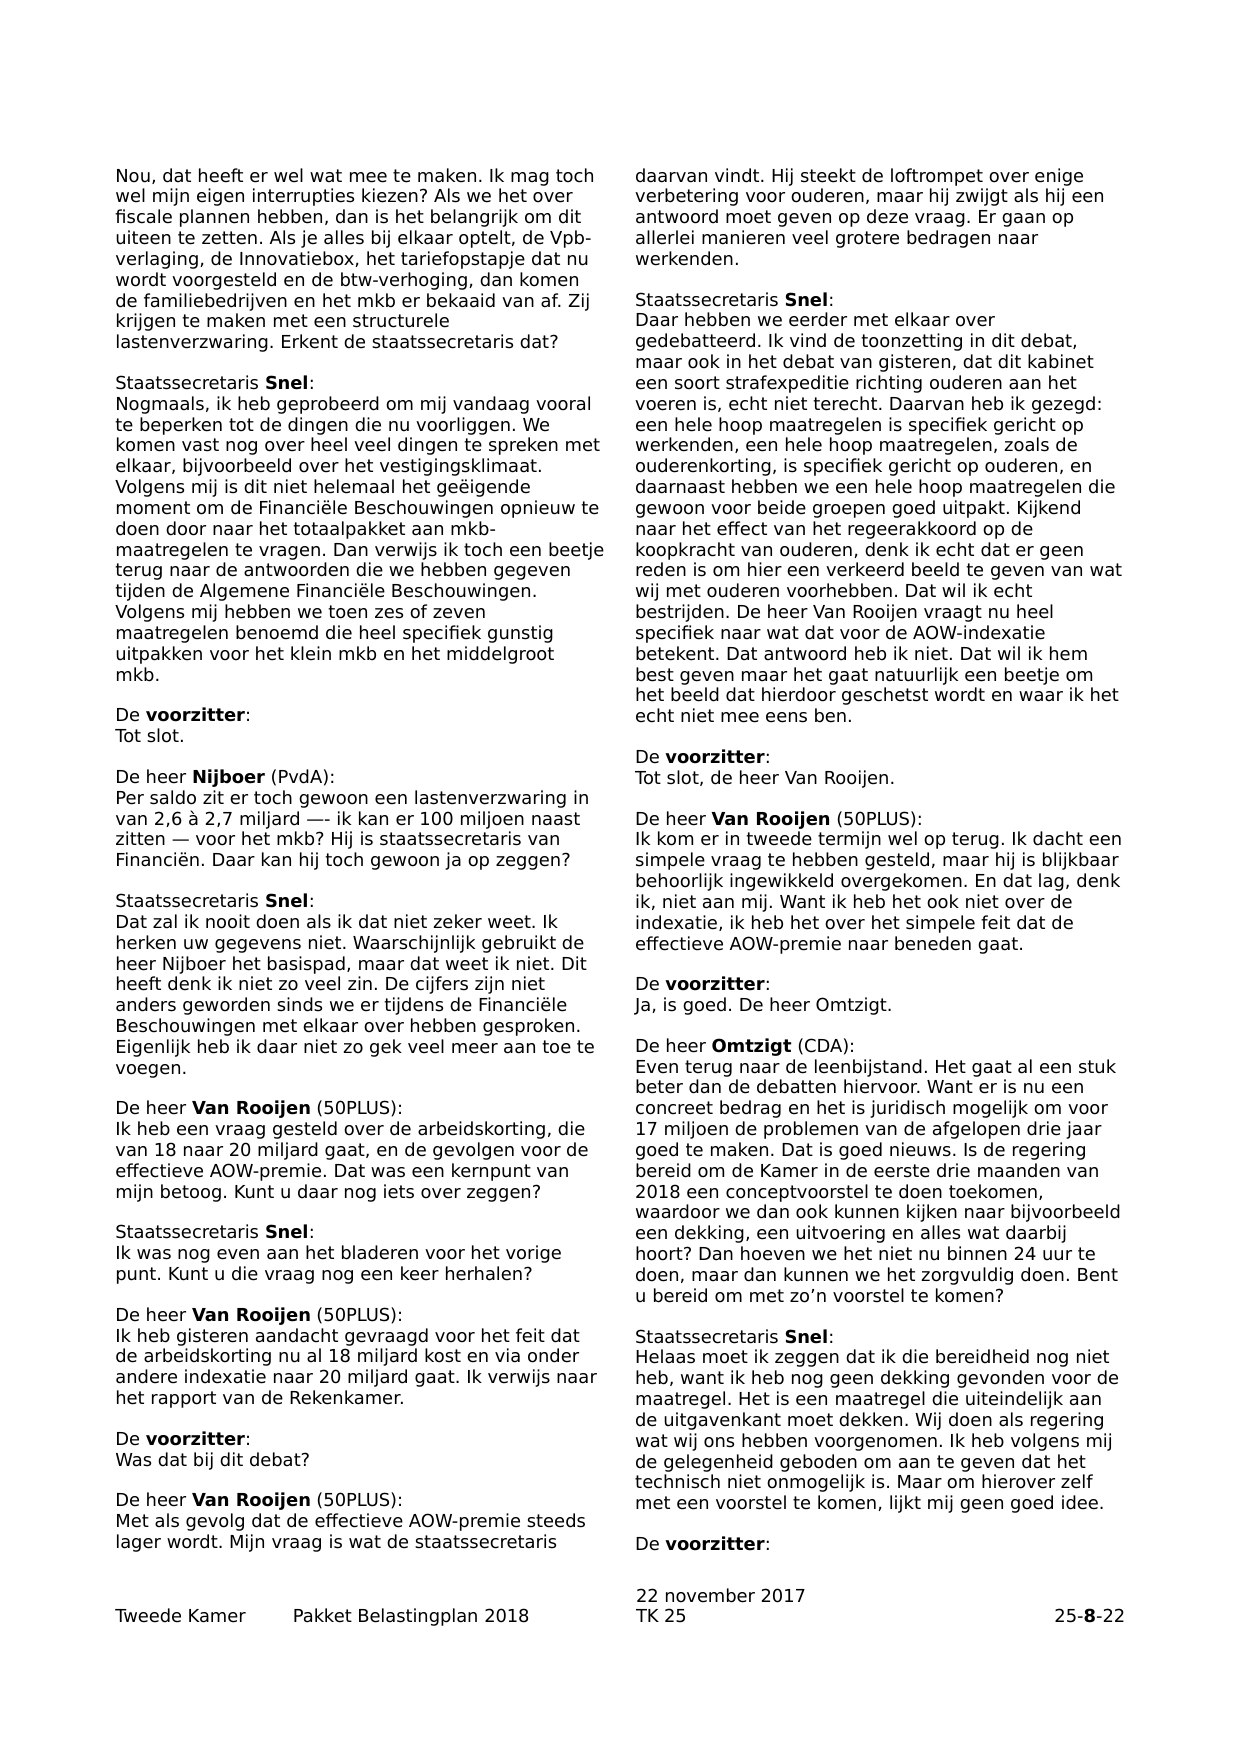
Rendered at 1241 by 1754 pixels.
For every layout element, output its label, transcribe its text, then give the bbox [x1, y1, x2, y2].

text De heer Nijboer (PvdA): [115, 767, 605, 787]
text Dat zal ik nooit doen als ik dat niet zeker weet. Ik herken uw gegevens niet. Waarschijnlijk gebruikt de heer Nijboer het basispad, maar dat weet ik niet. Dit heeft denk ik niet zo veel zin. De cijfers zijn niet anders geworden sinds we er tijdens de Financiële Beschouwingen met elkaar over hebben gesproken. Eigenlijk heb ik daar niet zo gek veel meer aan toe te voegen. [115, 912, 605, 1078]
text Was dat bij dit debat? [115, 1449, 605, 1470]
text De voorzitter: [115, 1429, 605, 1449]
text Ja, is goed. De heer Omtzigt. [635, 995, 1125, 1016]
text De heer Omtzigt (CDA): [635, 1036, 1125, 1056]
text Daar hebben we eerder met elkaar over gedebatteerd. Ik vind de toonzetting in dit debat, maar ook in het debat van gisteren, dat dit kabinet een soort strafexpeditie richting ouderen aan het voeren is, echt niet terecht. Daarvan heb ik gezegd: een hele hoop maatregelen is specifiek gericht op werkenden, een hele hoop maatregelen, zoals de ouderenkorting, is specifiek gericht op ouderen, en daarnaast hebben we een hele hoop maatregelen die gewoon voor beide groepen goed uitpakt. Kijkend naar het effect van het regeerakkoord op de koopkracht van ouderen, denk ik echt dat er geen reden is om hier een verkeerd beeld te geven van wat wij met ouderen voorhebben. Dat wil ik echt bestrijden. De heer Van Rooijen vraagt nu heel specifiek naar wat dat voor de AOW-indexatie betekent. Dat antwoord heb ik niet. Dat wil ik hem best geven maar het gaat natuurlijk een beetje om het beeld dat hierdoor geschetst wordt en waar ik het echt niet mee eens ben. [635, 310, 1125, 727]
text daarvan vindt. Hij steekt de loftrompet over enige verbetering voor ouderen, maar hij zwijgt als hij een antwoord moet geven op deze vraag. Er gaan op allerlei manieren veel grotere bedragen naar werkenden. [635, 165, 1125, 269]
text Ik heb een vraag gesteld over de arbeidskorting, die van 18 naar 20 miljard gaat, en de gevolgen voor de effectieve AOW-premie. Dat was een kernpunt van mijn betoog. Kunt u daar nog iets over zeggen? [115, 1119, 605, 1202]
text Staatssecretaris Snel: [635, 1326, 1125, 1347]
text De voorzitter: [635, 747, 1125, 768]
text Staatssecretaris Snel: [635, 289, 1125, 310]
text Per saldo zit er toch gewoon een lastenverzwaring in van 2,6 à 2,7 miljard —- ik kan er 100 miljoen naast zitten — voor het mkb? Hij is staatssecretaris van Financiën. Daar kan hij toch gewoon ja op zeggen? [115, 787, 605, 871]
text Staatssecretaris Snel: [115, 373, 605, 393]
text Helaas moet ik zeggen dat ik die bereidheid nog niet heb, want ik heb nog geen dekking gevonden voor de maatregel. Het is een maatregel die uiteindelijk aan de uitgavenkant moet dekken. Wij doen als regering wat wij ons hebben voorgenomen. Ik heb volgens mij de gelegenheid geboden om aan te geven dat het technisch niet onmogelijk is. Maar om hierover zelf met een voorstel te komen, lijkt mij geen goed idee. [635, 1347, 1125, 1514]
text De voorzitter: [635, 974, 1125, 995]
text De voorzitter: [635, 1534, 1125, 1554]
text Even terug naar de leenbijstand. Het gaat al een stuk beter dan de debatten hiervoor. Want er is nu een concreet bedrag en het is juridisch mogelijk om voor 17 miljoen de problemen van de afgelopen drie jaar goed te maken. Dat is goed nieuws. Is de regering bereid om de Kamer in de eerste drie maanden van 2018 een conceptvoorstel te doen toekomen, waardoor we dan ook kunnen kijken naar bijvoorbeeld een dekking, een uitvoering en alles wat daarbij hoort? Dan hoeven we het niet nu binnen 24 uur te doen, maar dan kunnen we het zorgvuldig doen. Bent u bereid om met zo’n voorstel te komen? [635, 1056, 1125, 1306]
text De heer Van Rooijen (50PLUS): [115, 1098, 605, 1119]
text Ik heb gisteren aandacht gevraagd voor het feit dat de arbeidskorting nu al 18 miljard kost en via onder andere indexatie naar 20 miljard gaat. Ik verwijs naar het rapport van de Rekenkamer. [115, 1325, 605, 1409]
text Met als gevolg dat de effectieve AOW-premie steeds lager wordt. Mijn vraag is wat de staatssecretaris [115, 1511, 605, 1553]
text Staatssecretaris Snel: [115, 1222, 605, 1243]
text Ik kom er in tweede termijn wel op terug. Ik dacht een simpele vraag te hebben gesteld, maar hij is blijkbaar behoorlijk ingewikkeld overgekomen. En dat lag, denk ik, niet aan mij. Want ik heb het ook niet over de indexatie, ik heb het over het simpele feit dat de effectieve AOW-premie naar beneden gaat. [635, 829, 1125, 954]
text Ik was nog even aan het bladeren voor het vorige punt. Kunt u die vraag nog een keer herhalen? [115, 1243, 605, 1285]
text Nou, dat heeft er wel wat mee te maken. Ik mag toch wel mijn eigen interrupties kiezen? Als we het over fiscale plannen hebben, dan is het belangrijk om dit uiteen te zetten. Als je alles bij elkaar optelt, de Vpb-verlaging, de Innovatiebox, het tariefopstapje dat nu wordt voorgesteld en de btw-verhoging, dan komen de familiebedrijven en het mkb er bekaaid van af. Zij krijgen te maken met een structurele lastenverzwaring. Erkent de staatssecretaris dat? [115, 165, 605, 353]
text De heer Van Rooijen (50PLUS): [635, 808, 1125, 829]
text De heer Van Rooijen (50PLUS): [115, 1305, 605, 1325]
text Staatssecretaris Snel: [115, 891, 605, 912]
text Tot slot. [115, 726, 605, 747]
text De voorzitter: [115, 705, 605, 726]
text Tot slot, de heer Van Rooijen. [635, 768, 1125, 788]
text Nogmaals, ik heb geprobeerd om mij vandaag vooral te beperken tot de dingen die nu voorliggen. We komen vast nog over heel veel dingen te spreken met elkaar, bijvoorbeeld over het vestigingsklimaat. Volgens mij is dit niet helemaal het geëigende moment om de Financiële Beschouwingen opnieuw te doen door naar het totaalpakket aan mkb-maatregelen te vragen. Dan verwijs ik toch een beetje terug naar de antwoorden die we hebben gegeven tijden de Algemene Financiële Beschouwingen. Volgens mij hebben we toen zes of zeven maatregelen benoemd die heel specifiek gunstig uitpakken voor het klein mkb en het middelgroot mkb. [115, 393, 605, 685]
text De heer Van Rooijen (50PLUS): [115, 1490, 605, 1511]
